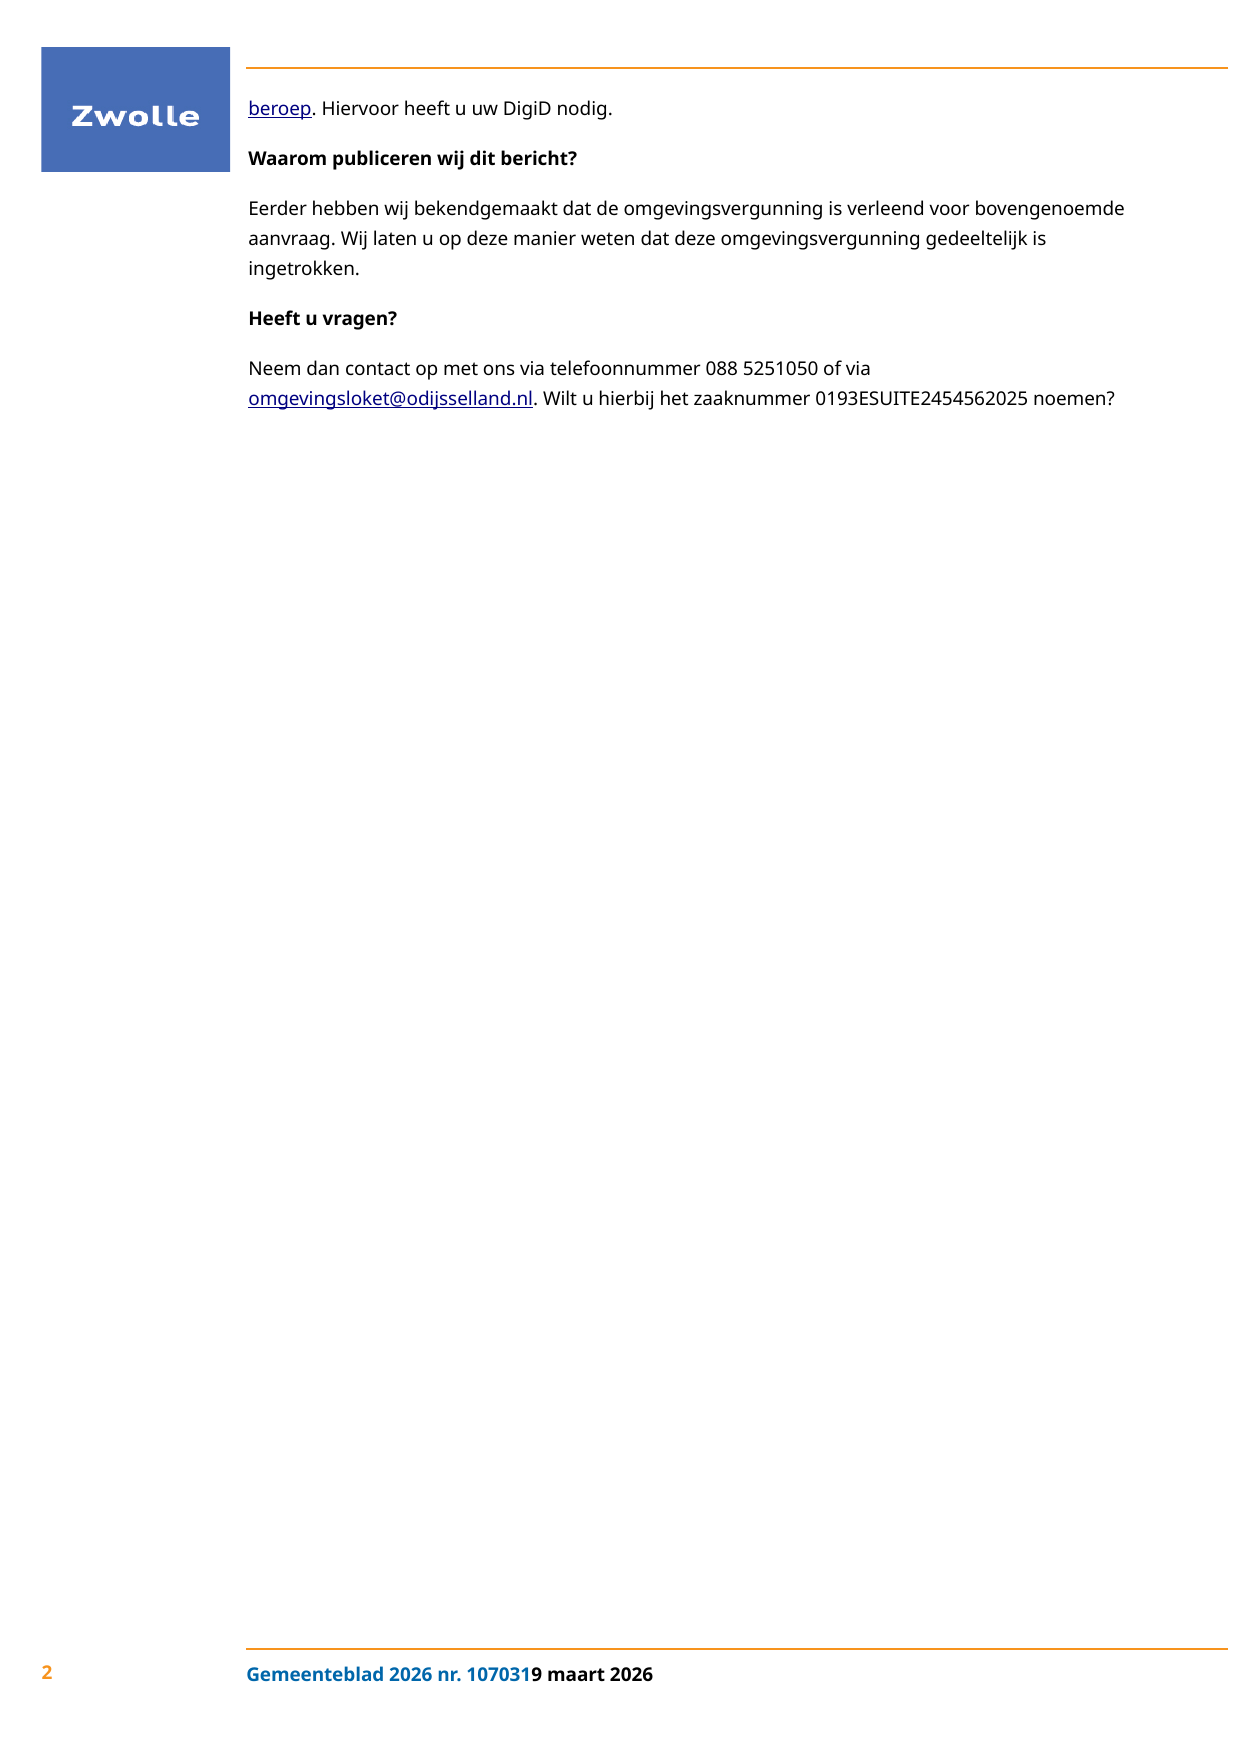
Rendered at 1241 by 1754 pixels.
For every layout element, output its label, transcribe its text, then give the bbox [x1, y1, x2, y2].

text Neem dan contact op met ons via telefoonnummer 088 5251050 of via omgevingsloket@odijsselland.nl. Wilt u hierbij het zaaknummer 0193ESUITE2454562025 noemen? [248, 356, 1152, 411]
text beroep. Hiervoor heeft u uw DigiD nodig. [248, 95, 1152, 121]
text Heeft u vragen? [248, 305, 1152, 331]
text Eerder hebben wij bekendgemaakt dat de omgevingsvergunning is verleend voor bovengenoemde aanvraag. Wij laten u op deze manier weten dat deze omgevingsvergunning gedeeltelijk is ingetrokken. [248, 196, 1152, 281]
text Waarom publiceren wij dit bericht? [248, 145, 1152, 171]
picture [41, 47, 231, 172]
